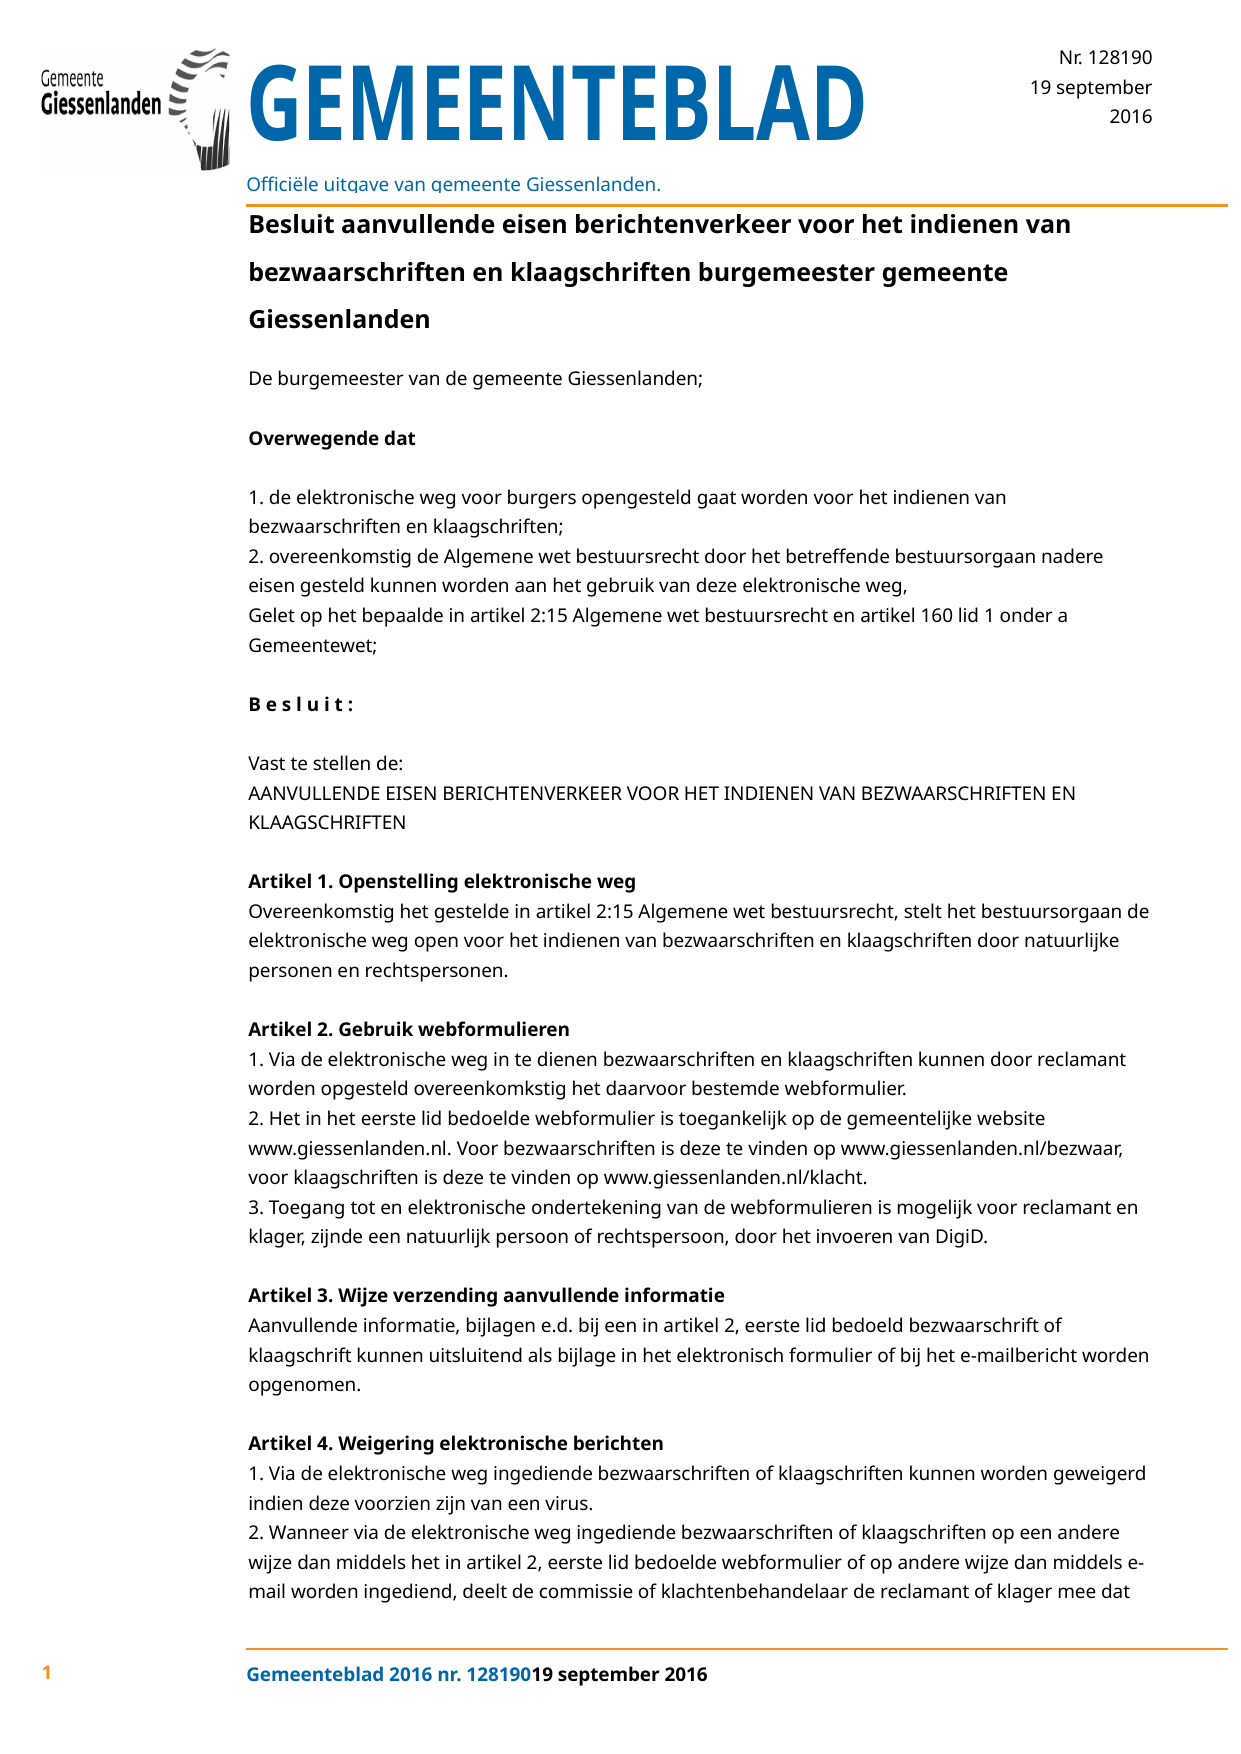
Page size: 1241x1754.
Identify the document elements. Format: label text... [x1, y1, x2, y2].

text 1. Via de elektronische weg in te dienen bezwaarschriften en klaagschriften kunnen door reclamant worden opgesteld overeenkomkstig het daarvoor bestemde webformulier. [248, 1046, 1152, 1101]
text Overwegende dat [248, 425, 1152, 450]
text 2. Het in het eerste lid bedoelde webformulier is toegankelijk op de gemeentelijke website www.giessenlanden.nl. Voor bezwaarschriften is deze te vinden op www.giessenlanden.nl/bezwaar, voor klaagschriften is deze te vinden op www.giessenlanden.nl/klacht. [248, 1105, 1152, 1190]
text B e s l u i t : [248, 691, 1152, 717]
text AANVULLENDE EISEN BERICHTENVERKEER VOOR HET INDIENEN VAN BEZWAARSCHRIFTEN EN KLAAGSCHRIFTEN [248, 780, 1152, 835]
text Aanvullende informatie, bijlagen e.d. bij een in artikel 2, eerste lid bedoeld bezwaarschrift of klaagschrift kunnen uitsluitend als bijlage in het elektronisch formulier of bij het e-mailbericht worden opgenomen. [248, 1312, 1152, 1397]
text Vast te stellen de: [248, 750, 1152, 776]
text 1. de elektronische weg voor burgers opengesteld gaat worden voor het indienen van bezwaarschriften en klaagschriften; [248, 484, 1152, 539]
text De burgemeester van de gemeente Giessenlanden; [248, 366, 1152, 391]
picture [41, 47, 231, 172]
text Gelet op het bepaalde in artikel 2:15 Algemene wet bestuursrecht en artikel 160 lid 1 onder a Gemeentewet; [248, 602, 1152, 657]
text 2. overeenkomstig de Algemene wet bestuursrecht door het betreffende bestuursorgaan nadere eisen gesteld kunnen worden aan het gebruik van deze elektronische weg, [248, 543, 1152, 598]
text Artikel 4. Weigering elektronische berichten [248, 1431, 1152, 1456]
text Artikel 3. Wijze verzending aanvullende informatie [248, 1283, 1152, 1308]
text 3. Toegang tot en elektronische ondertekening van de webformulieren is mogelijk voor reclamant en klager, zijnde een natuurlijk persoon of rechtspersoon, door het invoeren van DigiD. [248, 1194, 1152, 1249]
text 1. Via de elektronische weg ingediende bezwaarschriften of klaagschriften kunnen worden geweigerd indien deze voorzien zijn van een virus. [248, 1460, 1152, 1515]
text 2. Wanneer via de elektronische weg ingediende bezwaarschriften of klaagschriften op een andere wijze dan middels het in artikel 2, eerste lid bedoelde webformulier of op andere wijze dan middels e-mail worden ingediend, deelt de commissie of klachtenbehandelaar de reclamant of klager mee dat [248, 1519, 1152, 1604]
text Artikel 1. Openstelling elektronische weg [248, 868, 1152, 894]
text Artikel 2. Gebruik webformulieren [248, 1016, 1152, 1042]
text Overeenkomstig het gestelde in artikel 2:15 Algemene wet bestuursrecht, stelt het bestuursorgaan de elektronische weg open voor het indienen van bezwaarschriften en klaagschriften door natuurlijke personen en rechtspersonen. [248, 898, 1152, 983]
text Besluit aanvullende eisen berichtenverkeer voor het indienen van bezwaarschriften en klaagschriften burgemeester gemeente Giessenlanden [248, 207, 1152, 336]
